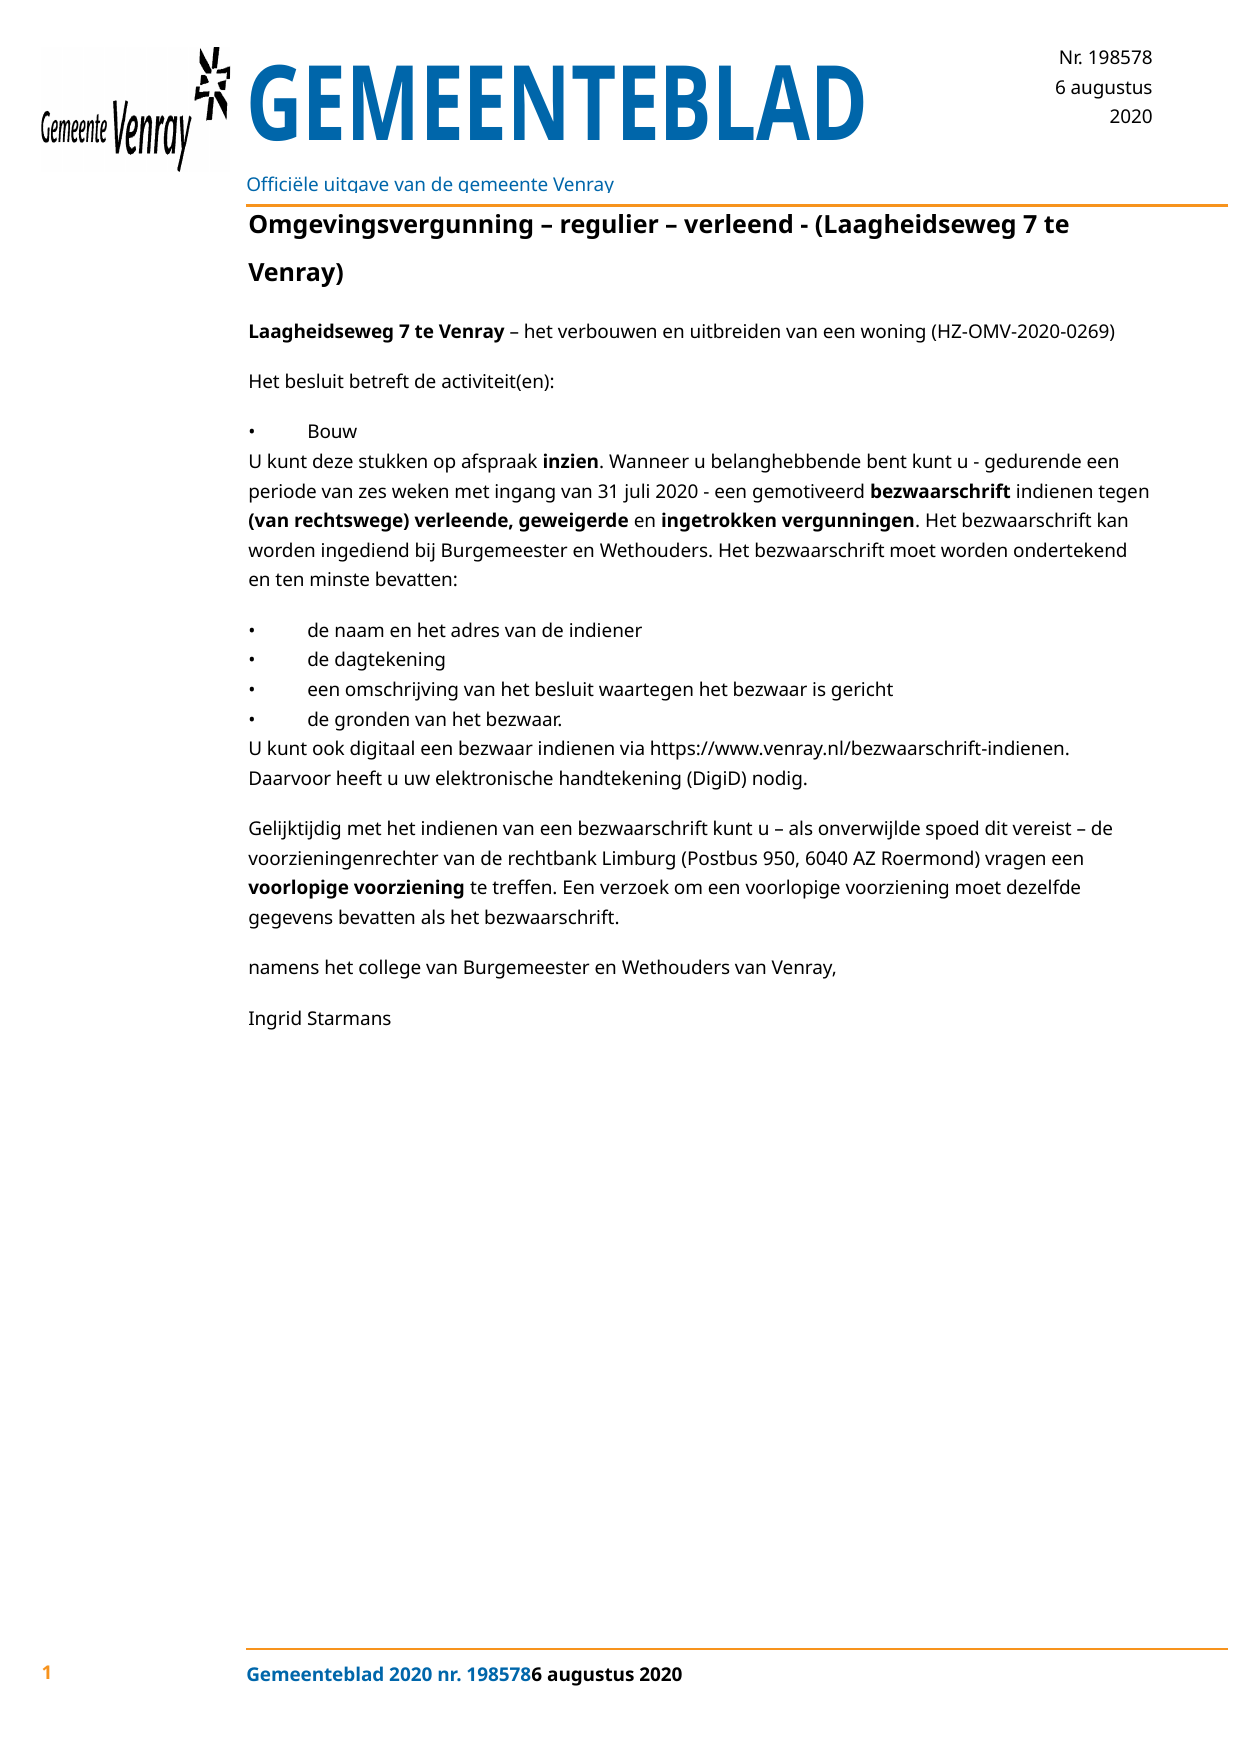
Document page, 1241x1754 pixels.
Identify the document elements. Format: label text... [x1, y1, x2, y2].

text U kunt ook digitaal een bezwaar indienen via https://www.venray.nl/bezwaarschrift-indienen. Daarvoor heeft u uw elektronische handtekening (DigiD) nodig. [248, 735, 1152, 791]
text namens het college van Burgemeester en Wethouders van Venray, [248, 954, 1152, 980]
text Laagheidseweg 7 te Venray – het verbouwen en uitbreiden van een woning (HZ-OMV-2020-0269) [248, 318, 1152, 344]
text Het besluit betreft de activiteit(en): [248, 368, 1152, 394]
text Ingrid Starmans [248, 1005, 1152, 1031]
list een omschrijving van het besluit waartegen het bezwaar is gericht [248, 676, 1152, 702]
text U kunt deze stukken op afspraak inzien. Wanneer u belanghebbende bent kunt u - gedurende een periode van zes weken met ingang van 31 juli 2020 - een gemotiveerd bezwaarschrift indienen tegen (van rechtswege) verleende, geweigerde en ingetrokken vergunningen. Het bezwaarschrift kan worden ingediend bij Burgemeester en Wethouders. Het bezwaarschrift moet worden ondertekend en ten minste bevatten: [248, 448, 1152, 592]
text Omgevingsvergunning – regulier – verleend - (Laagheidseweg 7 te Venray) [248, 207, 1152, 288]
text Gelijktijdig met het indienen van een bezwaarschrift kunt u – als onverwijlde spoed dit vereist – de voorzieningenrechter van de rechtbank Limburg (Postbus 950, 6040 AZ Roermond) vragen een voorlopige voorziening te treffen. Een verzoek om een voorlopige voorziening moet dezelfde gegevens bevatten als het bezwaarschrift. [248, 815, 1152, 930]
list Bouw [248, 419, 1152, 444]
picture [41, 47, 231, 172]
list de naam en het adres van de indiener [248, 617, 1152, 643]
list de gronden van het bezwaar. [248, 706, 1152, 732]
list de dagtekening [248, 647, 1152, 672]
